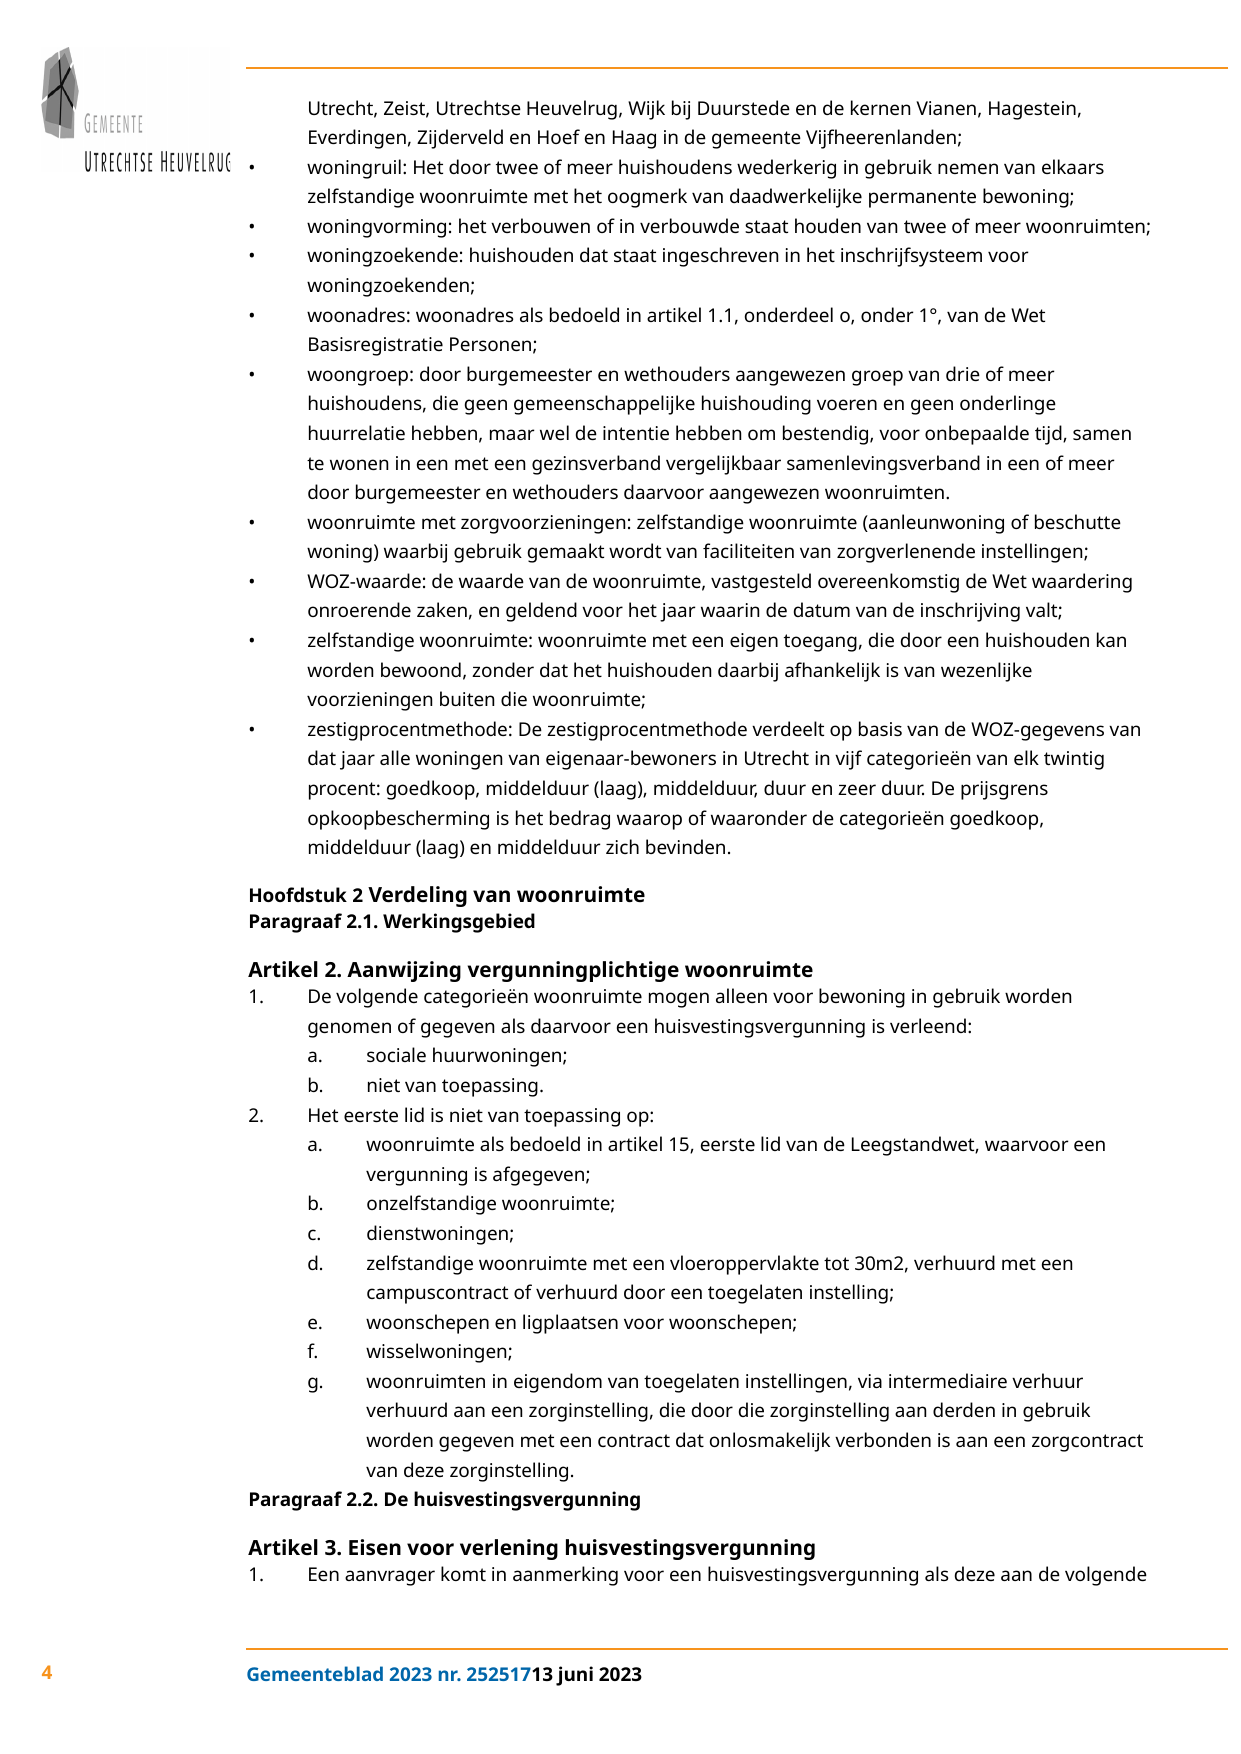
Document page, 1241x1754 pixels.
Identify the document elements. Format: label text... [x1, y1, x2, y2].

list Utrecht, Zeist, Utrechtse Heuvelrug, Wijk bij Duurstede en de kernen Vianen, Hagestein, Everdingen, Zijderveld en Hoef en Haag in de gemeente Vijfheerenlanden; [248, 95, 1152, 150]
text Paragraaf 2.2. De huisvestingsvergunning [248, 1486, 1152, 1512]
text Artikel 3. Eisen voor verlening huisvestingsvergunning [248, 1533, 1152, 1561]
list zelfstandige woonruimte met een vloeroppervlakte tot 30m2, verhuurd met een campuscontract of verhuurd door een toegelaten instelling; [307, 1250, 1152, 1305]
list woongroep: door burgemeester en wethouders aangewezen groep van drie of meer huishoudens, die geen gemeenschappelijke huishouding voeren en geen onderlinge huurrelatie hebben, maar wel de intentie hebben om bestendig, voor onbepaalde tijd, samen te wonen in een met een gezinsverband vergelijkbaar samenlevingsverband in een of meer door burgemeester en wethouders daarvoor aangewezen woonruimten. [248, 361, 1152, 505]
list Het eerste lid is niet van toepassing op: [248, 1102, 1152, 1127]
list niet van toepassing. [307, 1072, 1152, 1098]
list onzelfstandige woonruimte; [307, 1191, 1152, 1216]
text Paragraaf 2.1. Werkingsgebied [248, 908, 1152, 934]
list zestigprocentmethode: De zestigprocentmethode verdeelt op basis van de WOZ-gegevens van dat jaar alle woningen van eigenaar-bewoners in Utrecht in vijf categorieën van elk twintig procent: goedkoop, middelduur (laag), middelduur, duur en zeer duur. De prijsgrens opkoopbescherming is het bedrag waarop of waaronder de categorieën goedkoop, middelduur (laag) en middelduur zich bevinden. [248, 716, 1152, 860]
list woonruimte met zorgvoorzieningen: zelfstandige woonruimte (aanleunwoning of beschutte woning) waarbij gebruik gemaakt wordt van faciliteiten van zorgverlenende instellingen; [248, 509, 1152, 564]
list woningruil: Het door twee of meer huishoudens wederkerig in gebruik nemen van elkaars zelfstandige woonruimte met het oogmerk van daadwerkelijke permanente bewoning; [248, 154, 1152, 209]
list woningvorming: het verbouwen of in verbouwde staat houden van twee of meer woonruimten; [248, 213, 1152, 239]
list sociale huurwoningen; [307, 1043, 1152, 1068]
list wisselwoningen; [307, 1338, 1152, 1364]
list woonruimten in eigendom van toegelaten instellingen, via intermediaire verhuur verhuurd aan een zorginstelling, die door die zorginstelling aan derden in gebruik worden gegeven met een contract dat onlosmakelijk verbonden is aan een zorgcontract van deze zorginstelling. [307, 1368, 1152, 1482]
list zelfstandige woonruimte: woonruimte met een eigen toegang, die door een huishouden kan worden bewoond, zonder dat het huishouden daarbij afhankelijk is van wezenlijke voorzieningen buiten die woonruimte; [248, 627, 1152, 712]
list woningzoekende: huishouden dat staat ingeschreven in het inschrijfsysteem voor woningzoekenden; [248, 243, 1152, 298]
list dienstwoningen; [307, 1220, 1152, 1246]
list woonschepen en ligplaatsen voor woonschepen; [307, 1309, 1152, 1334]
list woonruimte als bedoeld in artikel 15, eerste lid van de Leegstandwet, waarvoor een vergunning is afgegeven; [307, 1131, 1152, 1187]
list De volgende categorieën woonruimte mogen alleen voor bewoning in gebruik worden genomen of gegeven als daarvoor een huisvestingsvergunning is verleend: [248, 983, 1152, 1039]
list WOZ-waarde: de waarde van de woonruimte, vastgesteld overeenkomstig de Wet waardering onroerende zaken, en geldend voor het jaar waarin de datum van de inschrijving valt; [248, 568, 1152, 623]
list woonadres: woonadres als bedoeld in artikel 1.1, onderdeel o, onder 1°, van de Wet Basisregistratie Personen; [248, 302, 1152, 357]
text Artikel 2. Aanwijzing vergunningplichtige woonruimte [248, 955, 1152, 983]
picture [41, 47, 231, 172]
text Hoofdstuk 2 Verdeling van woonruimte [248, 880, 1152, 908]
list Een aanvrager komt in aanmerking voor een huisvestingsvergunning als deze aan de volgende [248, 1561, 1152, 1587]
